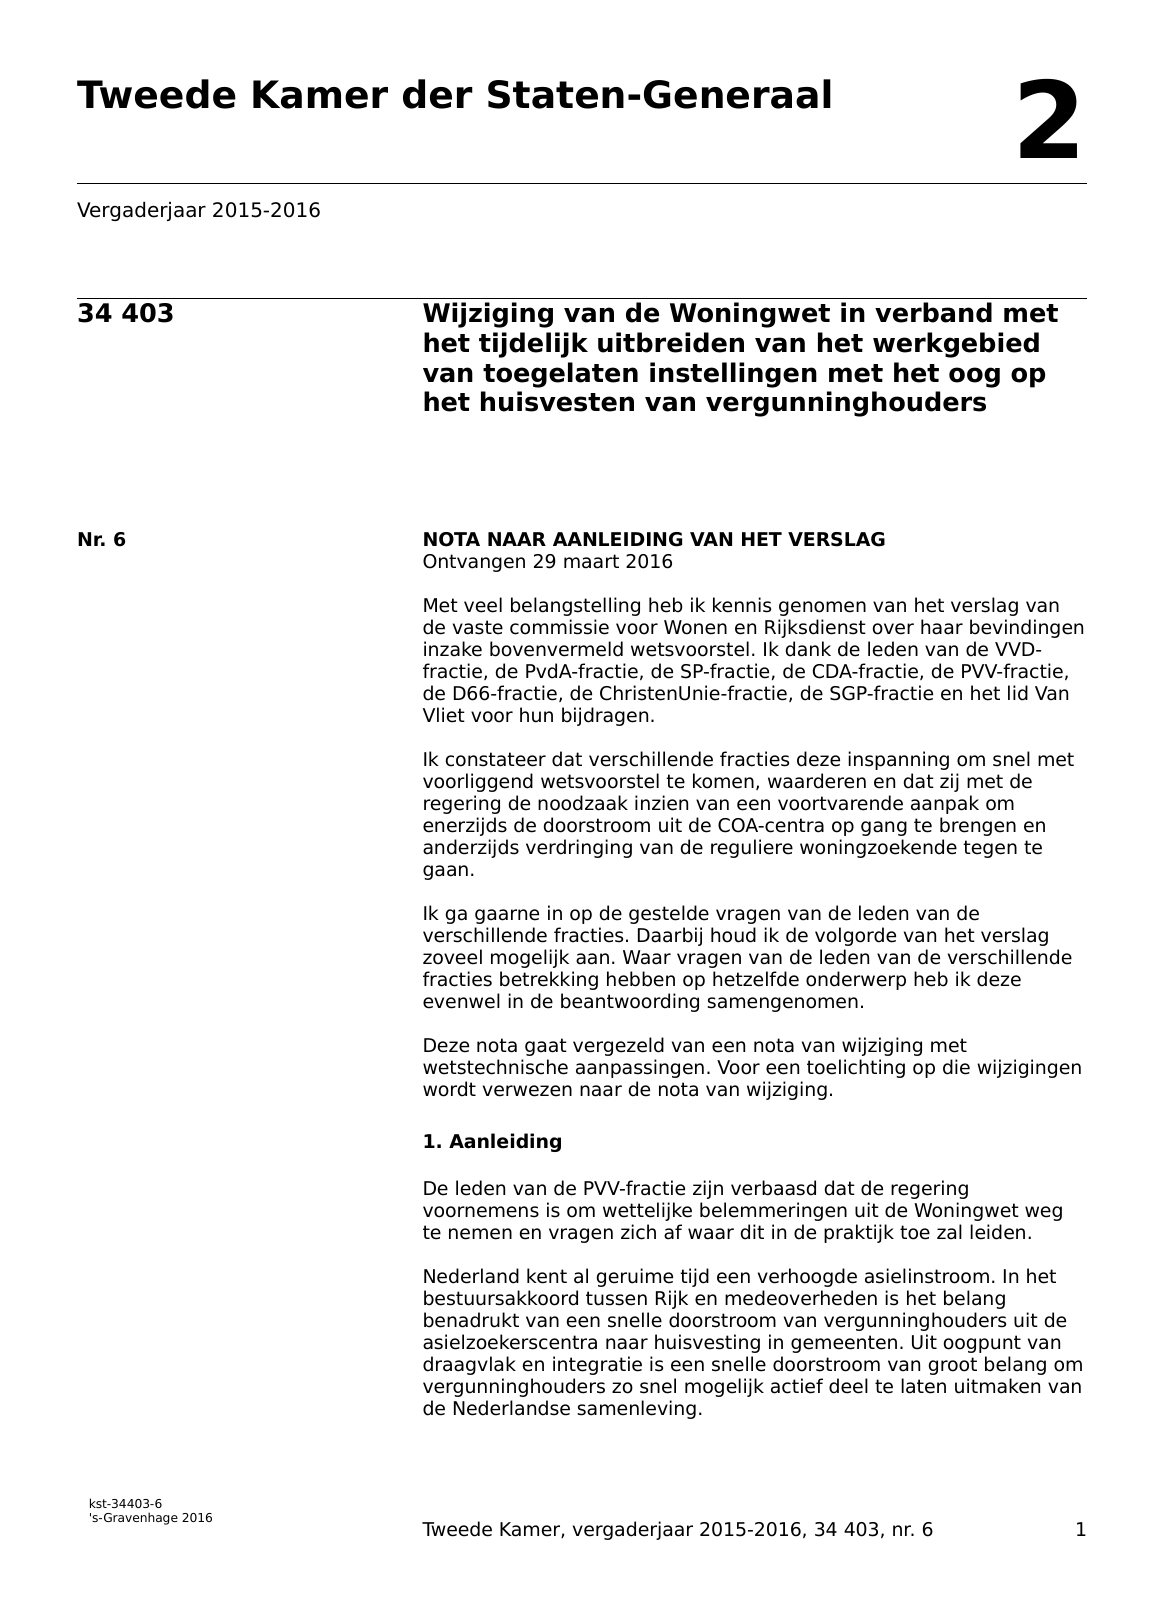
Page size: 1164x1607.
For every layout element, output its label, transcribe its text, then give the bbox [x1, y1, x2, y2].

text kst-34403-6 [88, 1497, 323, 1511]
subtitle 34 403 Wijziging van de Woningwet in verband met het tijdelijk uitbreiden van het werkgebied van toegelaten instellingen met het oog op het huisvesten van vergunninghouders [77, 299, 1087, 418]
text Ontvangen 29 maart 2016 [422, 551, 1087, 573]
text Nederland kent al geruime tijd een verhoogde asielinstroom. In het bestuursakkoord tussen Rijk en medeoverheden is het belang benadrukt van een snelle doorstroom van vergunninghouders uit de asielzoekerscentra naar huisvesting in gemeenten. Uit oogpunt van draagvlak en integratie is een snelle doorstroom van groot belang om vergunninghouders zo snel mogelijk actief deel te laten uitmaken van de Nederlandse samenleving. [422, 1266, 1087, 1420]
text Ik ga gaarne in op de gestelde vragen van de leden van de verschillende fracties. Daarbij houd ik de volgorde van het verslag zoveel mogelijk aan. Waar vragen van de leden van de verschillende fracties betrekking hebben op hetzelfde onderwerp heb ik deze evenwel in de beantwoording samengenomen. [422, 903, 1087, 1013]
text De leden van de PVV-fractie zijn verbaasd dat de regering voornemens is om wettelijke belemmeringen uit de Woningwet weg te nemen en vragen zich af waar dit in de praktijk toe zal leiden. [422, 1178, 1087, 1244]
subtitle Nr. 6 NOTA NAAR AANLEIDING VAN HET VERSLAG [77, 529, 1087, 551]
table_header Tweede Kamer der Staten-Generaal [77, 59, 886, 183]
table_cell Vergaderjaar 2015-2016 [77, 184, 1087, 298]
table_header 2 [886, 59, 1087, 183]
text Deze nota gaat vergezeld van een nota van wijziging met wetstechnische aanpassingen. Voor een toelichting op die wijzigingen wordt verwezen naar de nota van wijziging. [422, 1035, 1087, 1101]
text 's-Gravenhage 2016 [88, 1511, 323, 1525]
text Ik constateer dat verschillende fracties deze inspanning om snel met voorliggend wetsvoorstel te komen, waarderen en dat zij met de regering de noodzaak inzien van een voortvarende aanpak om enerzijds de doorstroom uit de COA-centra op gang te brengen en anderzijds verdringing van de reguliere woningzoekende tegen te gaan. [422, 749, 1087, 881]
text Met veel belangstelling heb ik kennis genomen van het verslag van de vaste commissie voor Wonen en Rijksdienst over haar bevindingen inzake bovenvermeld wetsvoorstel. Ik dank de leden van de VVD-fractie, de PvdA-fractie, de SP-fractie, de CDA-fractie, de PVV-fractie, de D66-fractie, de ChristenUnie-fractie, de SGP-fractie en het lid Van Vliet voor hun bijdragen. [422, 595, 1087, 727]
subtitle 1. Aanleiding [422, 1131, 1087, 1153]
